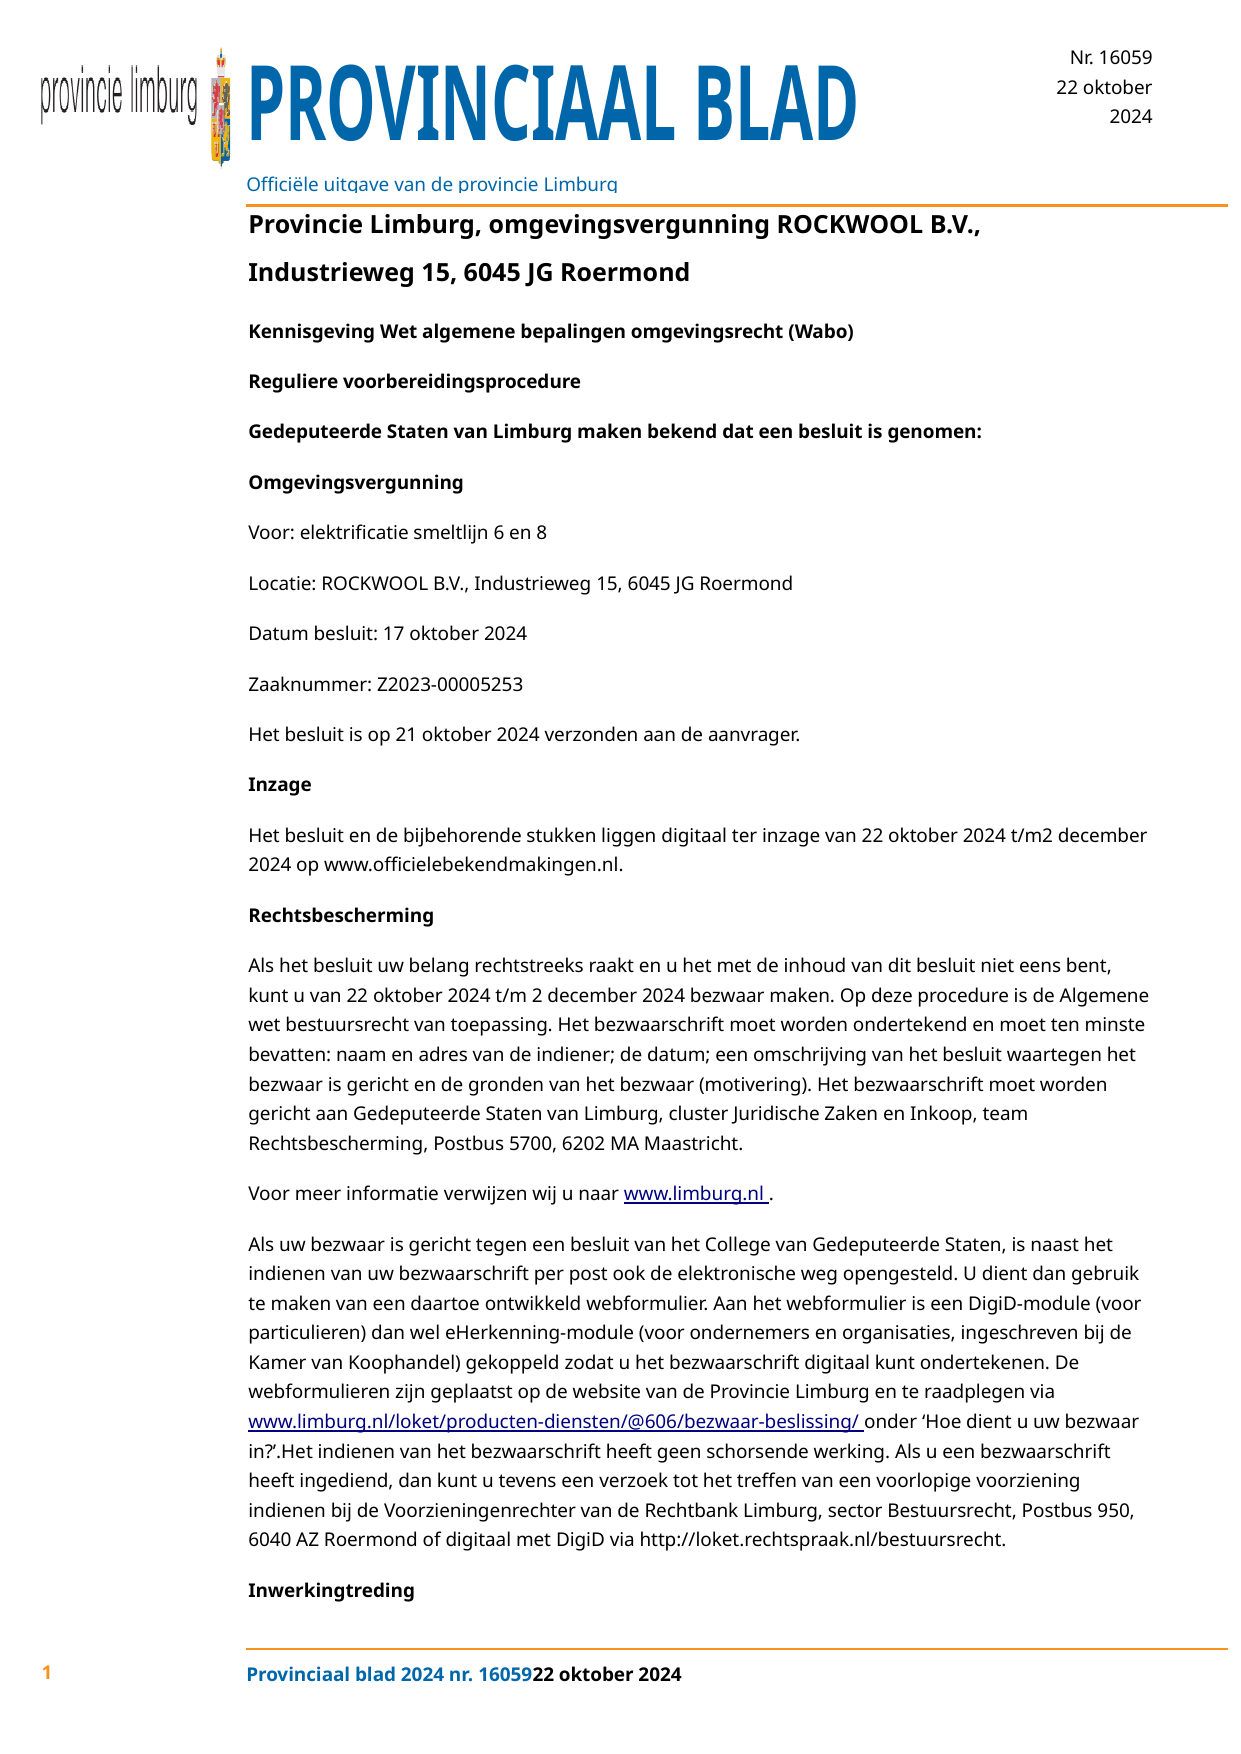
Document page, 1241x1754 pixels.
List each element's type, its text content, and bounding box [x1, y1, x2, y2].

picture [41, 47, 231, 172]
text Reguliere voorbereidingsprocedure [248, 368, 1152, 394]
text Omgevingsvergunning [248, 469, 1152, 495]
text Voor meer informatie verwijzen wij u naar www.limburg.nl . [248, 1180, 1152, 1206]
text Zaaknummer: Z2023-00005253 [248, 671, 1152, 697]
text Voor: elektrificatie smeltlijn 6 en 8 [248, 519, 1152, 545]
text Als uw bezwaar is gericht tegen een besluit van het College van Gedeputeerde Staten, is naast het indienen van uw bezwaarschrift per post ook de elektronische weg opengesteld. U dient dan gebruik te maken van een daartoe ontwikkeld webformulier. Aan het webformulier is een DigiD-module (voor particulieren) dan wel eHerkenning-module (voor ondernemers en organisaties, ingeschreven bij de Kamer van Koophandel) gekoppeld zodat u het bezwaarschrift digitaal kunt ondertekenen. De webformulieren zijn geplaatst op de website van de Provincie Limburg en te raadplegen via www.limburg.nl/loket/producten-diensten/@606/bezwaar-beslissing/ onder ‘Hoe dient u uw bezwaar in?’.Het indienen van het bezwaarschrift heeft geen schorsende werking. Als u een bezwaarschrift heeft ingediend, dan kunt u tevens een verzoek tot het treffen van een voorlopige voorziening indienen bij de Voorzieningenrechter van de Rechtbank Limburg, sector Bestuursrecht, Postbus 950, 6040 AZ Roermond of digitaal met DigiD via http://loket.rechtspraak.nl/bestuursrecht. [248, 1231, 1152, 1552]
text Provincie Limburg, omgevingsvergunning ROCKWOOL B.V., Industrieweg 15, 6045 JG Roermond [248, 207, 1152, 288]
text Als het besluit uw belang rechtstreeks raakt en u het met de inhoud van dit besluit niet eens bent, kunt u van 22 oktober 2024 t/m 2 december 2024 bezwaar maken. Op deze procedure is de Algemene wet bestuursrecht van toepassing. Het bezwaarschrift moet worden ondertekend en moet ten minste bevatten: naam en adres van de indiener; de datum; een omschrijving van het besluit waartegen het bezwaar is gericht en de gronden van het bezwaar (motivering). Het bezwaarschrift moet worden gericht aan Gedeputeerde Staten van Limburg, cluster Juridische Zaken en Inkoop, team Rechtsbescherming, Postbus 5700, 6202 MA Maastricht. [248, 952, 1152, 1156]
text Inzage [248, 772, 1152, 797]
text Inwerkingtreding [248, 1577, 1152, 1603]
text Locatie: ROCKWOOL B.V., Industrieweg 15, 6045 JG Roermond [248, 570, 1152, 596]
text Rechtsbescherming [248, 902, 1152, 928]
text Kennisgeving Wet algemene bepalingen omgevingsrecht (Wabo) [248, 318, 1152, 344]
text Datum besluit: 17 oktober 2024 [248, 620, 1152, 646]
text Gedeputeerde Staten van Limburg maken bekend dat een besluit is genomen: [248, 419, 1152, 444]
text Het besluit is op 21 oktober 2024 verzonden aan de aanvrager. [248, 721, 1152, 747]
text Het besluit en de bijbehorende stukken liggen digitaal ter inzage van 22 oktober 2024 t/m2 december 2024 op www.officielebekendmakingen.nl. [248, 822, 1152, 877]
